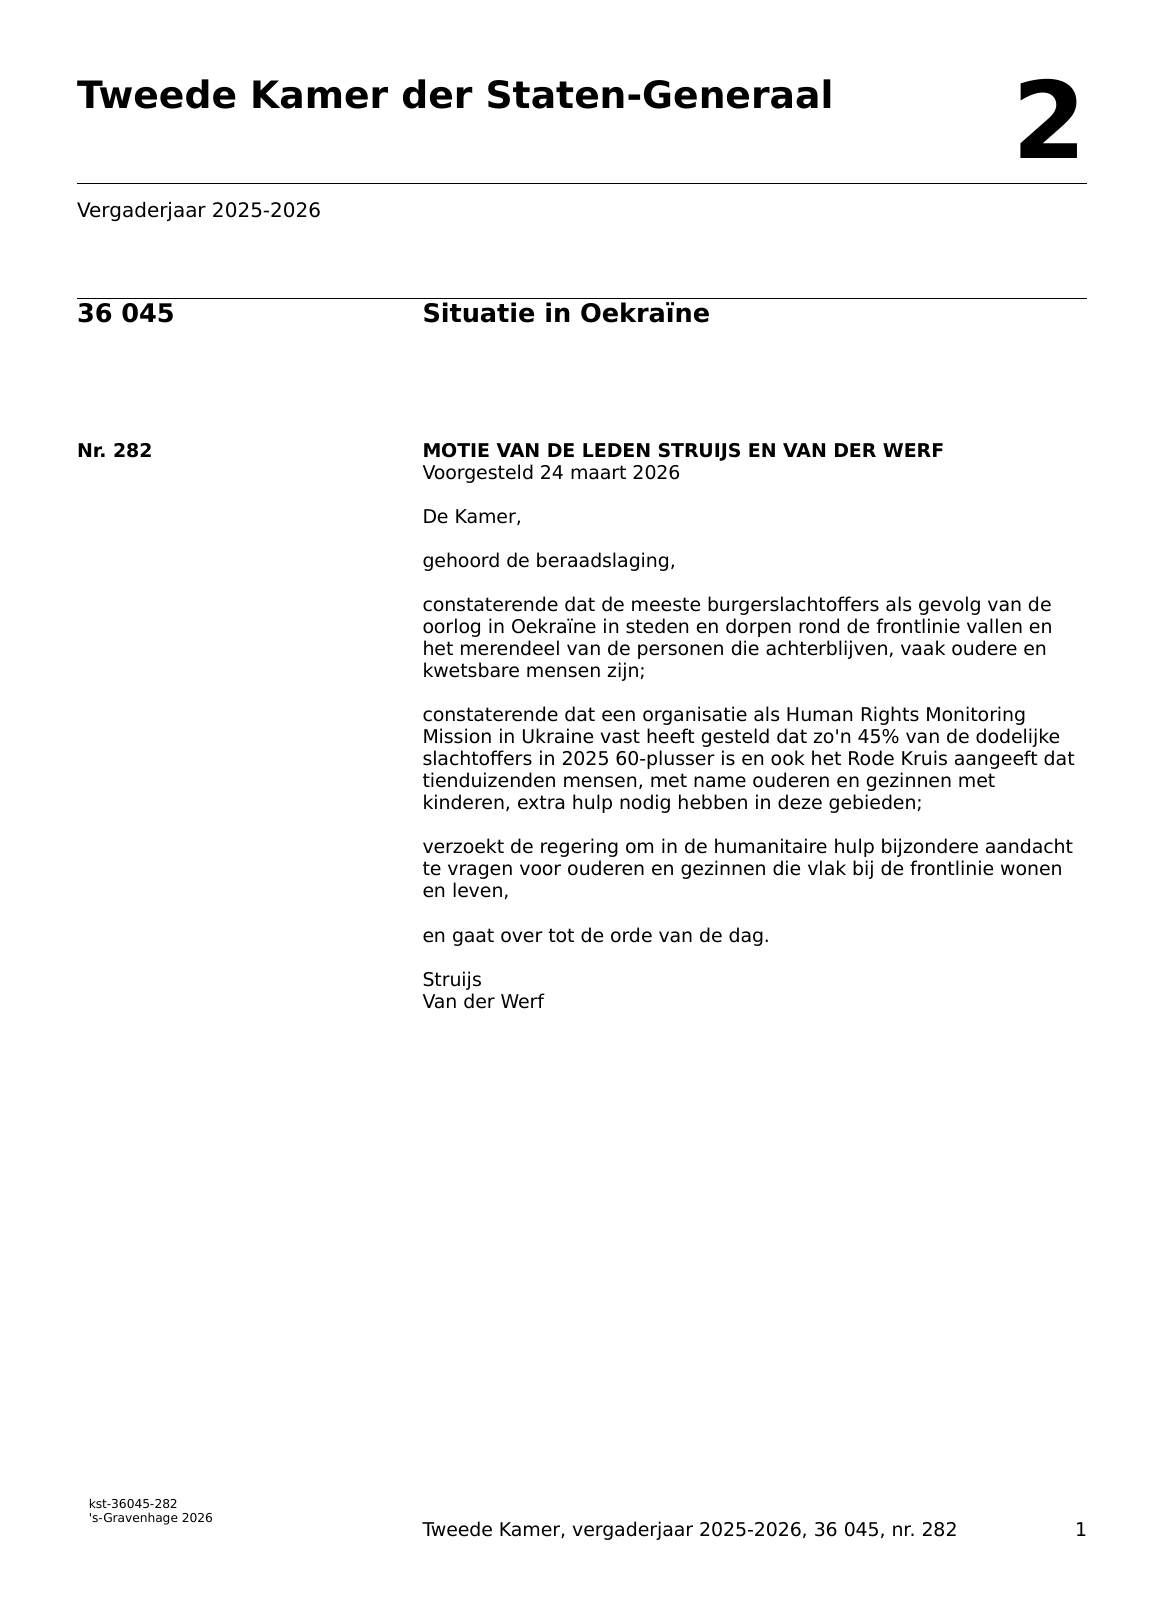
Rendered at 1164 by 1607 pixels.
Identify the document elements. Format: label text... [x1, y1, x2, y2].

text kst-36045-282 [88, 1497, 323, 1511]
text Van der Werf [422, 991, 1087, 1013]
subtitle Nr. 282 MOTIE VAN DE LEDEN STRUIJS EN VAN DER WERF [77, 440, 1087, 462]
table_cell Vergaderjaar 2025-2026 [77, 184, 1087, 298]
text constaterende dat de meeste burgerslachtoffers als gevolg van de oorlog in Oekraïne in steden en dorpen rond de frontlinie vallen en het merendeel van de personen die achterblijven, vaak oudere en kwetsbare mensen zijn; [422, 594, 1087, 682]
text constaterende dat een organisatie als Human Rights Monitoring Mission in Ukraine vast heeft gesteld dat zo'n 45% van de dodelijke slachtoffers in 2025 60-plusser is en ook het Rode Kruis aangeeft dat tienduizenden mensen, met name ouderen en gezinnen met kinderen, extra hulp nodig hebben in deze gebieden; [422, 704, 1087, 814]
subtitle 36 045 Situatie in Oekraïne [77, 299, 1087, 329]
text Struijs [422, 969, 1087, 991]
text Voorgesteld 24 maart 2026 [422, 462, 1087, 484]
text verzoekt de regering om in de humanitaire hulp bijzondere aandacht te vragen voor ouderen en gezinnen die vlak bij de frontlinie wonen en leven, [422, 836, 1087, 902]
table_header 2 [886, 59, 1087, 183]
table_header Tweede Kamer der Staten-Generaal [77, 59, 886, 183]
text gehoord de beraadslaging, [422, 550, 1087, 572]
text De Kamer, [422, 506, 1087, 528]
text en gaat over tot de orde van de dag. [422, 924, 1087, 946]
text 's-Gravenhage 2026 [88, 1511, 323, 1525]
